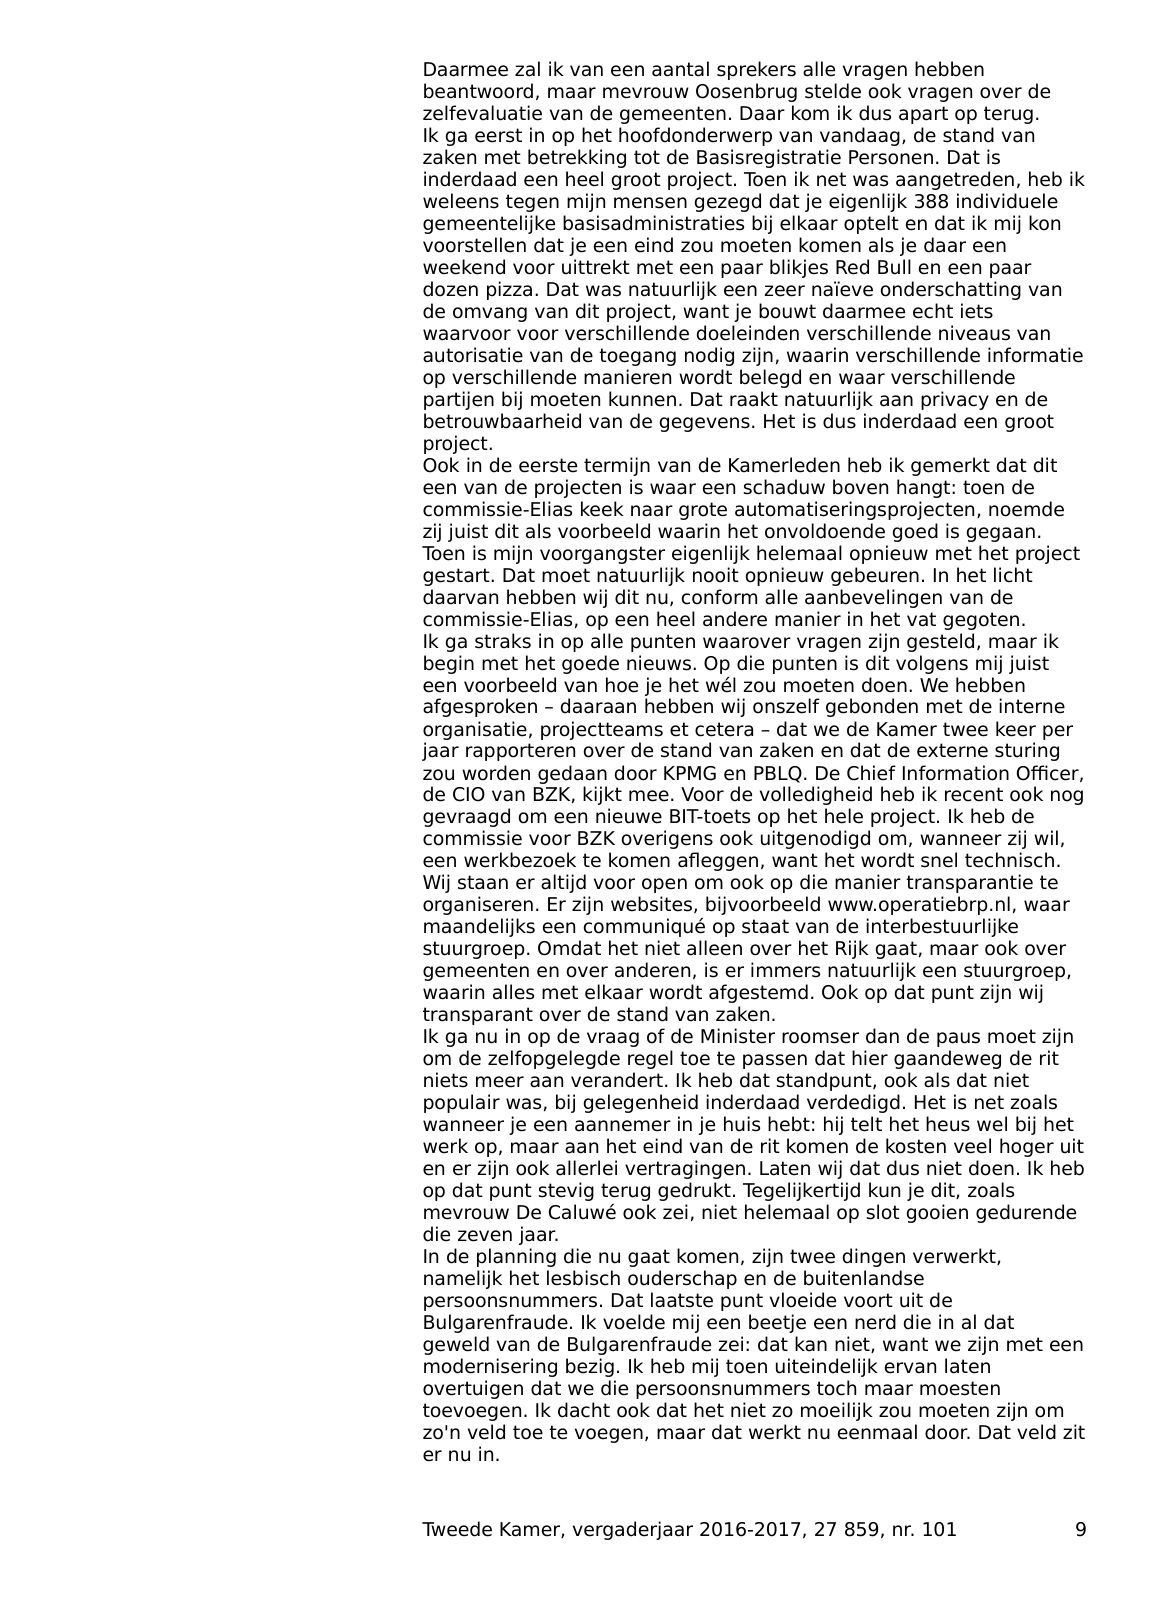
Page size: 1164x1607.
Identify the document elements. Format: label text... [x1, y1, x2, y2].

text Daarmee zal ik van een aantal sprekers alle vragen hebben beantwoord, maar mevrouw Oosenbrug stelde ook vragen over de zelfevaluatie van de gemeenten. Daar kom ik dus apart op terug. [422, 59, 1087, 125]
text Ook in de eerste termijn van de Kamerleden heb ik gemerkt dat dit een van de projecten is waar een schaduw boven hangt: toen de commissie-Elias keek naar grote automatiseringsprojecten, noemde zij juist dit als voorbeeld waarin het onvoldoende goed is gegaan. Toen is mijn voorgangster eigenlijk helemaal opnieuw met het project gestart. Dat moet natuurlijk nooit opnieuw gebeuren. In het licht daarvan hebben wij dit nu, conform alle aanbevelingen van de commissie-Elias, op een heel andere manier in het vat gegoten. [422, 455, 1087, 631]
text Ik ga eerst in op het hoofdonderwerp van vandaag, de stand van zaken met betrekking tot de Basisregistratie Personen. Dat is inderdaad een heel groot project. Toen ik net was aangetreden, heb ik weleens tegen mijn mensen gezegd dat je eigenlijk 388 individuele gemeentelijke basisadministraties bij elkaar optelt en dat ik mij kon voorstellen dat je een eind zou moeten komen als je daar een weekend voor uittrekt met een paar blikjes Red Bull en een paar dozen pizza. Dat was natuurlijk een zeer naïeve onderschatting van de omvang van dit project, want je bouwt daarmee echt iets waarvoor voor verschillende doeleinden verschillende niveaus van autorisatie van de toegang nodig zijn, waarin verschillende informatie op verschillende manieren wordt belegd en waar verschillende partijen bij moeten kunnen. Dat raakt natuurlijk aan privacy en de betrouwbaarheid van de gegevens. Het is dus inderdaad een groot project. [422, 125, 1087, 455]
text In de planning die nu gaat komen, zijn twee dingen verwerkt, namelijk het lesbisch ouderschap en de buitenlandse persoonsnummers. Dat laatste punt vloeide voort uit de Bulgarenfraude. Ik voelde mij een beetje een nerd die in al dat geweld van de Bulgarenfraude zei: dat kan niet, want we zijn met een modernisering bezig. Ik heb mij toen uiteindelijk ervan laten overtuigen dat we die persoonsnummers toch maar moesten toevoegen. Ik dacht ook dat het niet zo moeilijk zou moeten zijn om zo'n veld toe te voegen, maar dat werkt nu eenmaal door. Dat veld zit er nu in. [422, 1246, 1087, 1466]
text Ik ga nu in op de vraag of de Minister roomser dan de paus moet zijn om de zelfopgelegde regel toe te passen dat hier gaandeweg de rit niets meer aan verandert. Ik heb dat standpunt, ook als dat niet populair was, bij gelegenheid inderdaad verdedigd. Het is net zoals wanneer je een aannemer in je huis hebt: hij telt het heus wel bij het werk op, maar aan het eind van de rit komen de kosten veel hoger uit en er zijn ook allerlei vertragingen. Laten wij dat dus niet doen. Ik heb op dat punt stevig terug gedrukt. Tegelijkertijd kun je dit, zoals mevrouw De Caluwé ook zei, niet helemaal op slot gooien gedurende die zeven jaar. [422, 1026, 1087, 1246]
text Ik ga straks in op alle punten waarover vragen zijn gesteld, maar ik begin met het goede nieuws. Op die punten is dit volgens mij juist een voorbeeld van hoe je het wél zou moeten doen. We hebben afgesproken – daaraan hebben wij onszelf gebonden met de interne organisatie, projectteams et cetera – dat we de Kamer twee keer per jaar rapporteren over de stand van zaken en dat de externe sturing zou worden gedaan door KPMG en PBLQ. De Chief Information Officer, de CIO van BZK, kijkt mee. Voor de volledigheid heb ik recent ook nog gevraagd om een nieuwe BIT-toets op het hele project. Ik heb de commissie voor BZK overigens ook uitgenodigd om, wanneer zij wil, een werkbezoek te komen afleggen, want het wordt snel technisch. Wij staan er altijd voor open om ook op die manier transparantie te organiseren. Er zijn websites, bijvoorbeeld www.operatiebrp.nl, waar maandelijks een communiqué op staat van de interbestuurlijke stuurgroep. Omdat het niet alleen over het Rijk gaat, maar ook over gemeenten en over anderen, is er immers natuurlijk een stuurgroep, waarin alles met elkaar wordt afgestemd. Ook op dat punt zijn wij transparant over de stand van zaken. [422, 631, 1087, 1026]
